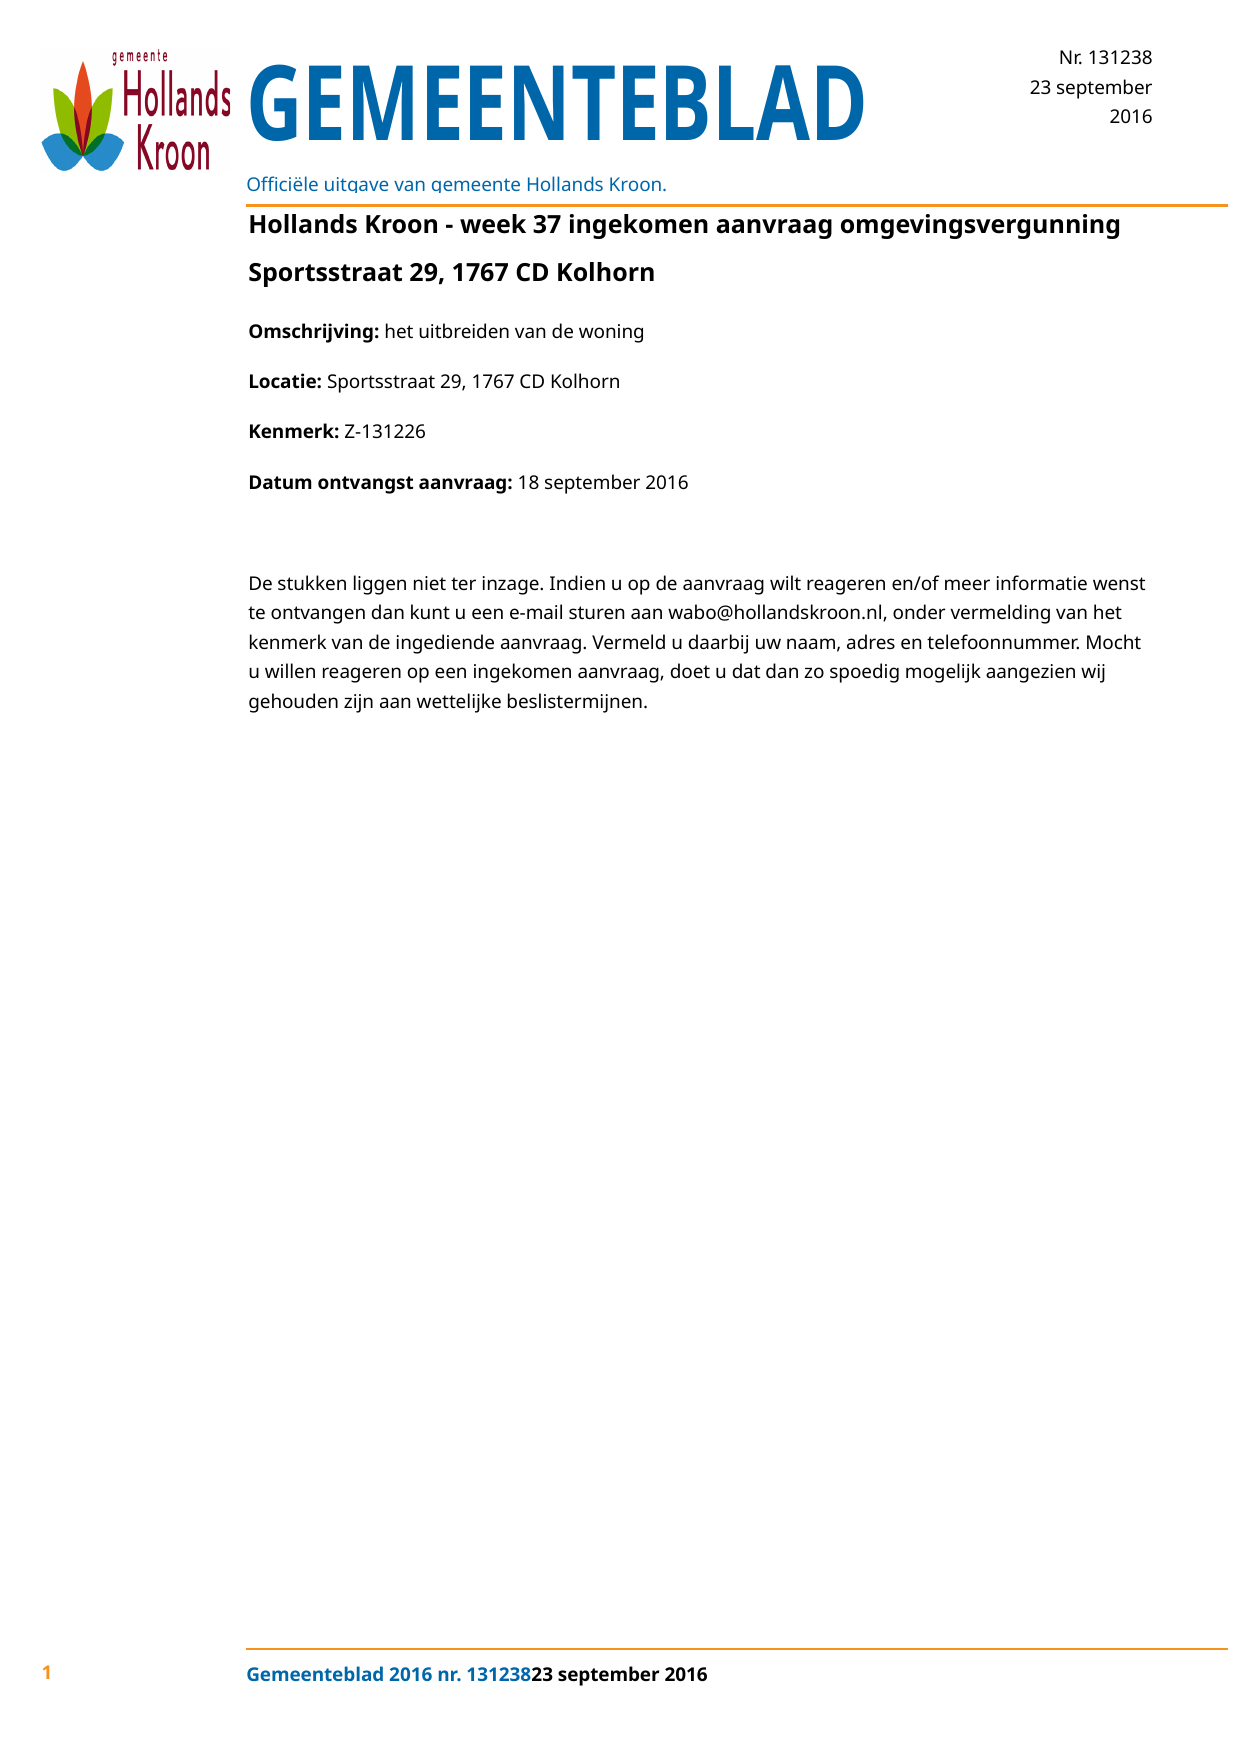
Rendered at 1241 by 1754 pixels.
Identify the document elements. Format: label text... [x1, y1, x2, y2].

picture [41, 47, 231, 172]
text Omschrijving: het uitbreiden van de woning [248, 318, 1152, 344]
text Hollands Kroon - week 37 ingekomen aanvraag omgevingsvergunning Sportsstraat 29, 1767 CD Kolhorn [248, 207, 1152, 288]
text Kenmerk: Z-131226 [248, 419, 1152, 444]
text Datum ontvangst aanvraag: 18 september 2016 [248, 469, 1152, 495]
text De stukken liggen niet ter inzage. Indien u op de aanvraag wilt reageren en/of meer informatie wenst te ontvangen dan kunt u een e-mail sturen aan wabo@hollandskroon.nl, onder vermelding van het kenmerk van de ingediende aanvraag. Vermeld u daarbij uw naam, adres en telefoonnummer. Mocht u willen reageren op een ingekomen aanvraag, doet u dat dan zo spoedig mogelijk aangezien wij gehouden zijn aan wettelijke beslistermijnen. [248, 570, 1152, 714]
text Locatie: Sportsstraat 29, 1767 CD Kolhorn [248, 368, 1152, 394]
